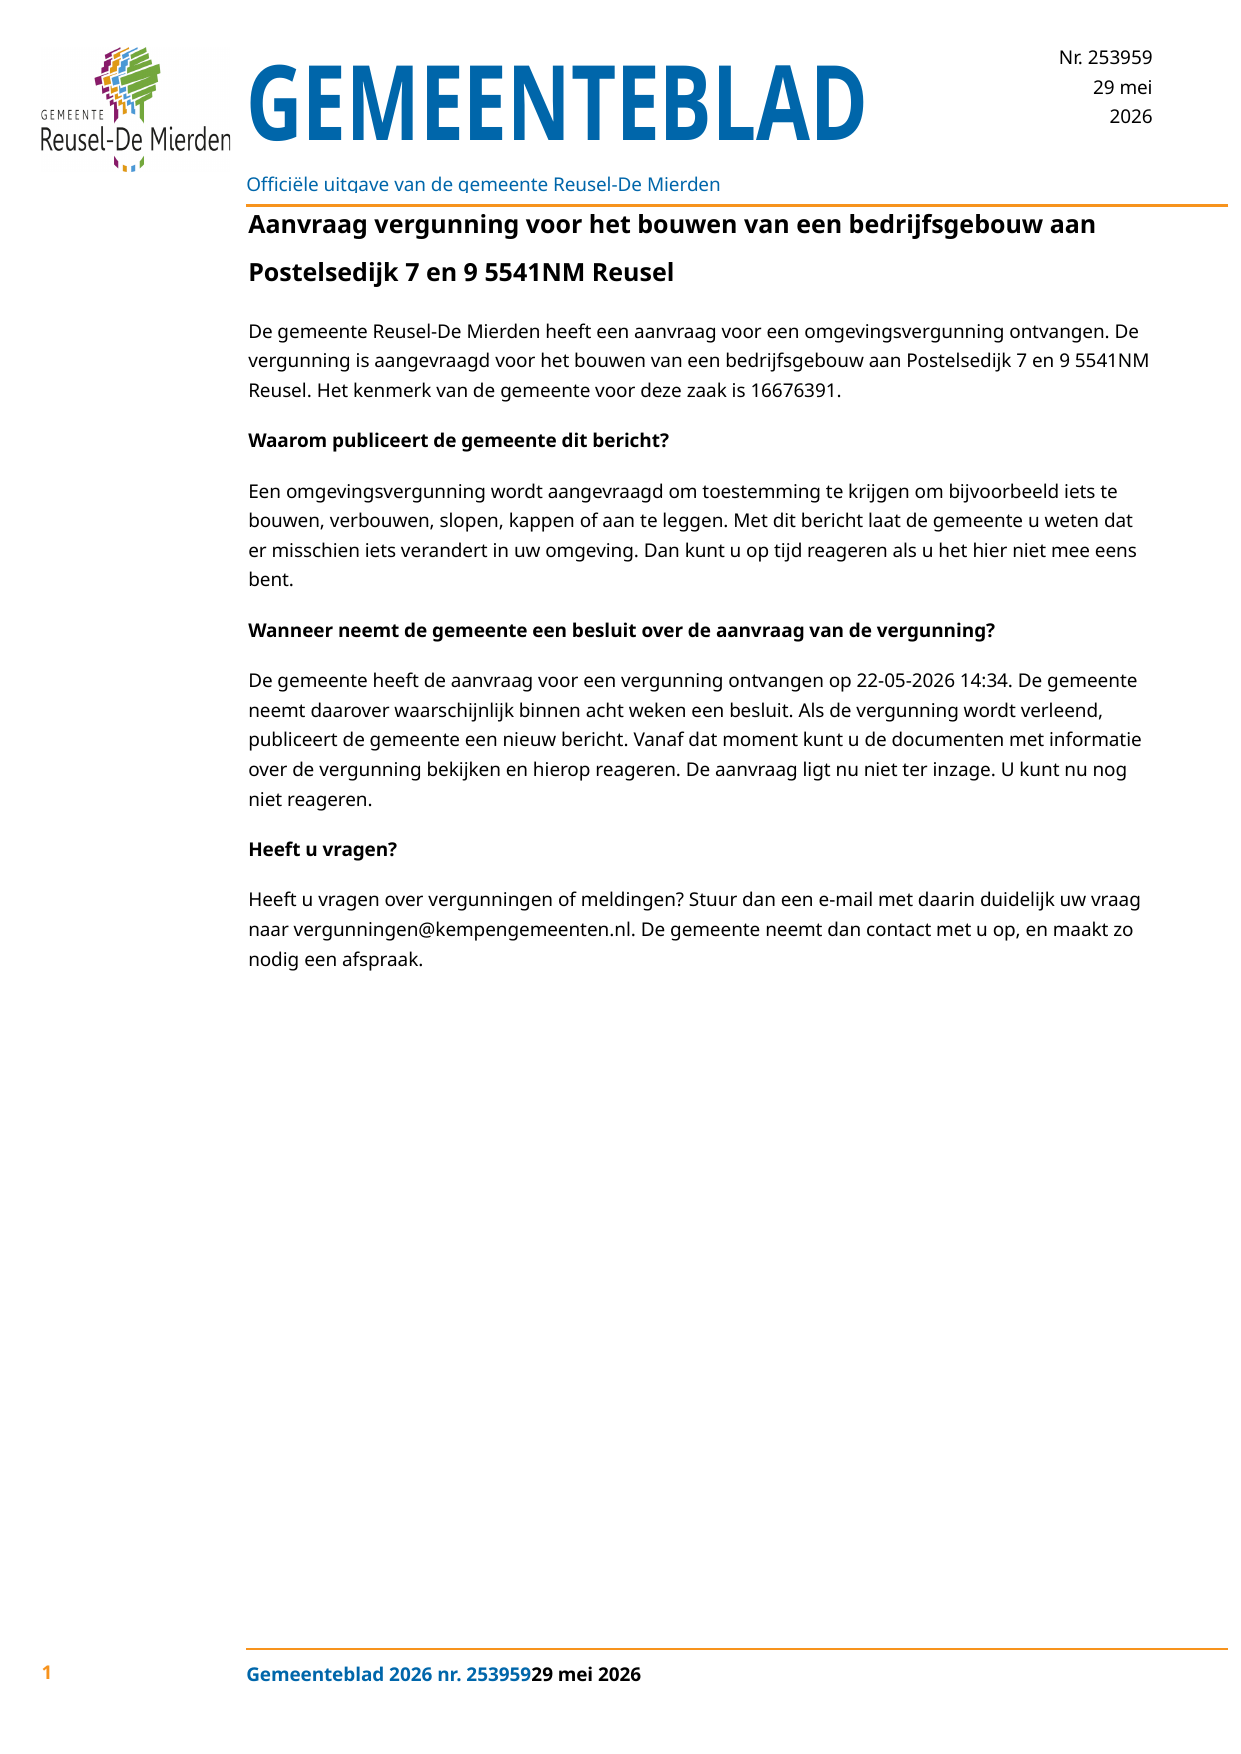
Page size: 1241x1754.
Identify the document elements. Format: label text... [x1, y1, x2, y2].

text Een omgevingsvergunning wordt aangevraagd om toestemming te krijgen om bijvoorbeeld iets te bouwen, verbouwen, slopen, kappen of aan te leggen. Met dit bericht laat de gemeente u weten dat er misschien iets verandert in uw omgeving. Dan kunt u op tijd reageren als u het hier niet mee eens bent. [248, 478, 1152, 592]
text Wanneer neemt de gemeente een besluit over de aanvraag van de vergunning? [248, 617, 1152, 643]
text Waarom publiceert de gemeente dit bericht? [248, 427, 1152, 453]
text De gemeente heeft de aanvraag voor een vergunning ontvangen op 22-05-2026 14:34. De gemeente neemt daarover waarschijnlijk binnen acht weken een besluit. Als de vergunning wordt verleend, publiceert de gemeente een nieuw bericht. Vanaf dat moment kunt u de documenten met informatie over de vergunning bekijken en hierop reageren. De aanvraag ligt nu niet ter inzage. U kunt nu nog niet reageren. [248, 667, 1152, 812]
text Aanvraag vergunning voor het bouwen van een bedrijfsgebouw aan Postelsedijk 7 en 9 5541NM Reusel [248, 207, 1152, 288]
text Heeft u vragen over vergunningen of meldingen? Stuur dan een e-mail met daarin duidelijk uw vraag naar vergunningen@kempengemeenten.nl. De gemeente neemt dan contact met u op, en maakt zo nodig een afspraak. [248, 887, 1152, 972]
text De gemeente Reusel-De Mierden heeft een aanvraag voor een omgevingsvergunning ontvangen. De vergunning is aangevraagd voor het bouwen van een bedrijfsgebouw aan Postelsedijk 7 en 9 5541NM Reusel. Het kenmerk van de gemeente voor deze zaak is 16676391. [248, 318, 1152, 403]
text Heeft u vragen? [248, 836, 1152, 862]
picture [41, 47, 231, 172]
